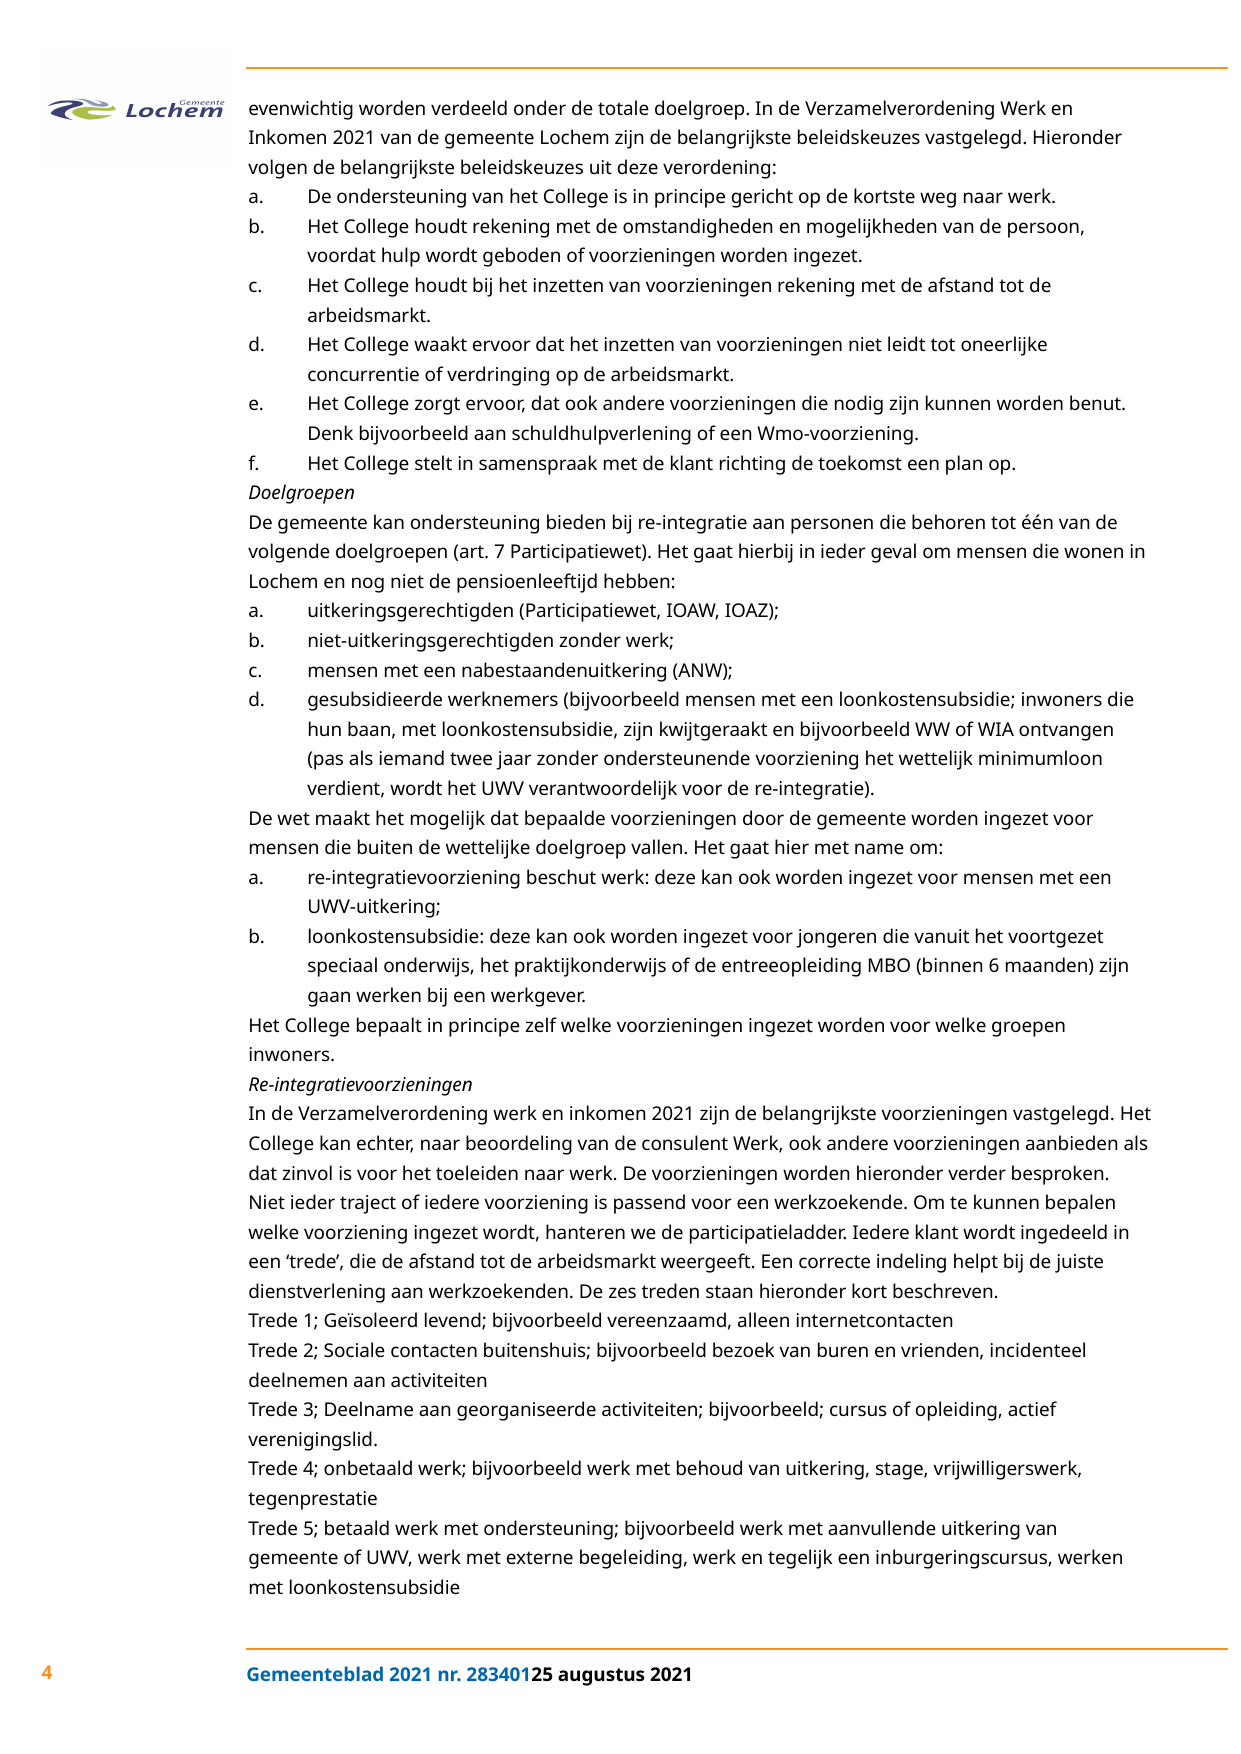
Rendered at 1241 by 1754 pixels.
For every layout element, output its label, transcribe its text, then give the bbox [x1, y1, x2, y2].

picture [41, 47, 231, 172]
list De ondersteuning van het College is in principe gericht op de kortste weg naar werk. [248, 183, 1152, 209]
text Trede 3; Deelname aan georganiseerde activiteiten; bijvoorbeeld; cursus of opleiding, actief verenigingslid. [248, 1396, 1152, 1452]
text De wet maakt het mogelijk dat bepaalde voorzieningen door de gemeente worden ingezet voor mensen die buiten de wettelijke doelgroep vallen. Het gaat hier met name om: [248, 805, 1152, 860]
list Het College stelt in samenspraak met de klant richting de toekomst een plan op. [248, 450, 1152, 476]
list gesubsidieerde werknemers (bijvoorbeeld mensen met een loonkostensubsidie; inwoners die hun baan, met loonkostensubsidie, zijn kwijtgeraakt en bijvoorbeeld WW of WIA ontvangen (pas als iemand twee jaar zonder ondersteunende voorziening het wettelijk minimumloon verdient, wordt het UWV verantwoordelijk voor de re-integratie). [248, 686, 1152, 801]
text Trede 5; betaald werk met ondersteuning; bijvoorbeeld werk met aanvullende uitkering van gemeente of UWV, werk met externe begeleiding, werk en tegelijk een inburgeringscursus, werken met loonkostensubsidie [248, 1515, 1152, 1600]
text Doelgroepen [248, 479, 1152, 505]
text Re-integratievoorzieningen [248, 1071, 1152, 1097]
text Het College bepaalt in principe zelf welke voorzieningen ingezet worden voor welke groepen inwoners. [248, 1012, 1152, 1067]
text Niet ieder traject of iedere voorziening is passend voor een werkzoekende. Om te kunnen bepalen welke voorziening ingezet wordt, hanteren we de participatieladder. Iedere klant wordt ingedeeld in een ‘trede’, die de afstand tot de arbeidsmarkt weergeeft. Een correcte indeling helpt bij de juiste dienstverlening aan werkzoekenden. De zes treden staan hieronder kort beschreven. [248, 1189, 1152, 1304]
list Het College waakt ervoor dat het inzetten van voorzieningen niet leidt tot oneerlijke concurrentie of verdringing op de arbeidsmarkt. [248, 331, 1152, 387]
text De gemeente kan ondersteuning bieden bij re-integratie aan personen die behoren tot één van de volgende doelgroepen (art. 7 Participatiewet). Het gaat hierbij in ieder geval om mensen die wonen in Lochem en nog niet de pensioenleeftijd hebben: [248, 509, 1152, 594]
text Trede 4; onbetaald werk; bijvoorbeeld werk met behoud van uitkering, stage, vrijwilligerswerk, tegenprestatie [248, 1456, 1152, 1511]
list uitkeringsgerechtigden (Participatiewet, IOAW, IOAZ); [248, 598, 1152, 623]
list re-integratievoorziening beschut werk: deze kan ook worden ingezet voor mensen met een UWV-uitkering; [248, 864, 1152, 919]
text In de Verzamelverordening werk en inkomen 2021 zijn de belangrijkste voorzieningen vastgelegd. Het College kan echter, naar beoordeling van de consulent Werk, ook andere voorzieningen aanbieden als dat zinvol is voor het toeleiden naar werk. De voorzieningen worden hieronder verder besproken. [248, 1101, 1152, 1186]
list niet-uitkeringsgerechtigden zonder werk; [248, 627, 1152, 653]
text Trede 2; Sociale contacten buitenshuis; bijvoorbeeld bezoek van buren en vrienden, incidenteel deelnemen aan activiteiten [248, 1337, 1152, 1393]
list Het College houdt bij het inzetten van voorzieningen rekening met de afstand tot de arbeidsmarkt. [248, 272, 1152, 328]
text Trede 1; Geïsoleerd levend; bijvoorbeeld vereenzaamd, alleen internetcontacten [248, 1308, 1152, 1333]
list mensen met een nabestaandenuitkering (ANW); [248, 657, 1152, 683]
list Het College houdt rekening met de omstandigheden en mogelijkheden van de persoon, voordat hulp wordt geboden of voorzieningen worden ingezet. [248, 213, 1152, 268]
list Het College zorgt ervoor, dat ook andere voorzieningen die nodig zijn kunnen worden benut. Denk bijvoorbeeld aan schuldhulpverlening of een Wmo-voorziening. [248, 391, 1152, 446]
list loonkostensubsidie: deze kan ook worden ingezet voor jongeren die vanuit het voortgezet speciaal onderwijs, het praktijkonderwijs of de entreeopleiding MBO (binnen 6 maanden) zijn gaan werken bij een werkgever. [248, 923, 1152, 1008]
text evenwichtig worden verdeeld onder de totale doelgroep. In de Verzamelverordening Werk en Inkomen 2021 van de gemeente Lochem zijn de belangrijkste beleidskeuzes vastgelegd. Hieronder volgen de belangrijkste beleidskeuzes uit deze verordening: [248, 95, 1152, 180]
